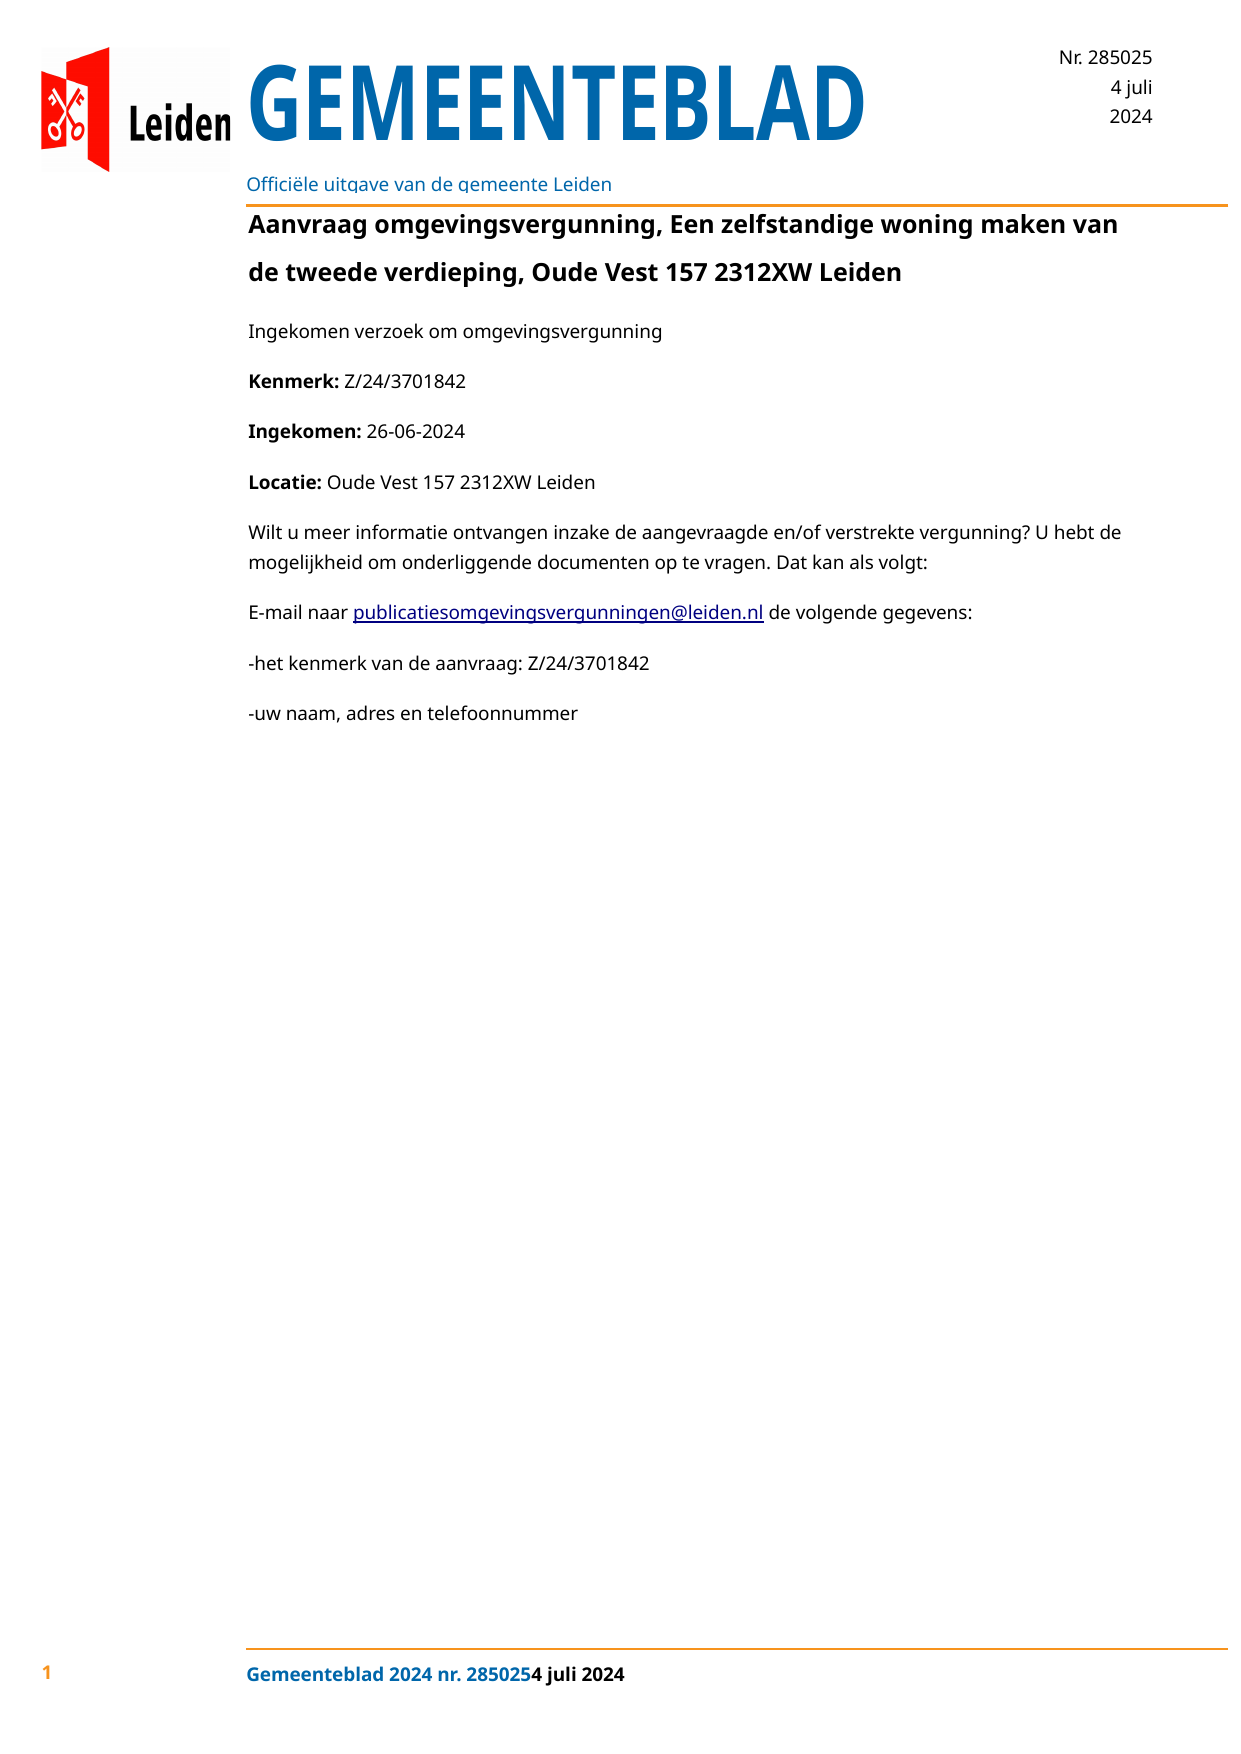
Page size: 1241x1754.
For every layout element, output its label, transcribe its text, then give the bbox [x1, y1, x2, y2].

text Wilt u meer informatie ontvangen inzake de aangevraagde en/of verstrekte vergunning? U hebt de mogelijkheid om onderliggende documenten op te vragen. Dat kan als volgt: [248, 519, 1152, 575]
text E-mail naar publicatiesomgevingsvergunningen@leiden.nl de volgende gegevens: [248, 599, 1152, 625]
text Ingekomen: 26-06-2024 [248, 419, 1152, 444]
text -uw naam, adres en telefoonnummer [248, 700, 1152, 726]
text Ingekomen verzoek om omgevingsvergunning [248, 318, 1152, 344]
picture [41, 47, 231, 172]
text Aanvraag omgevingsvergunning, Een zelfstandige woning maken van de tweede verdieping, Oude Vest 157 2312XW Leiden [248, 207, 1152, 288]
text -het kenmerk van de aanvraag: Z/24/3701842 [248, 650, 1152, 676]
text Locatie: Oude Vest 157 2312XW Leiden [248, 469, 1152, 495]
text Kenmerk: Z/24/3701842 [248, 368, 1152, 394]
